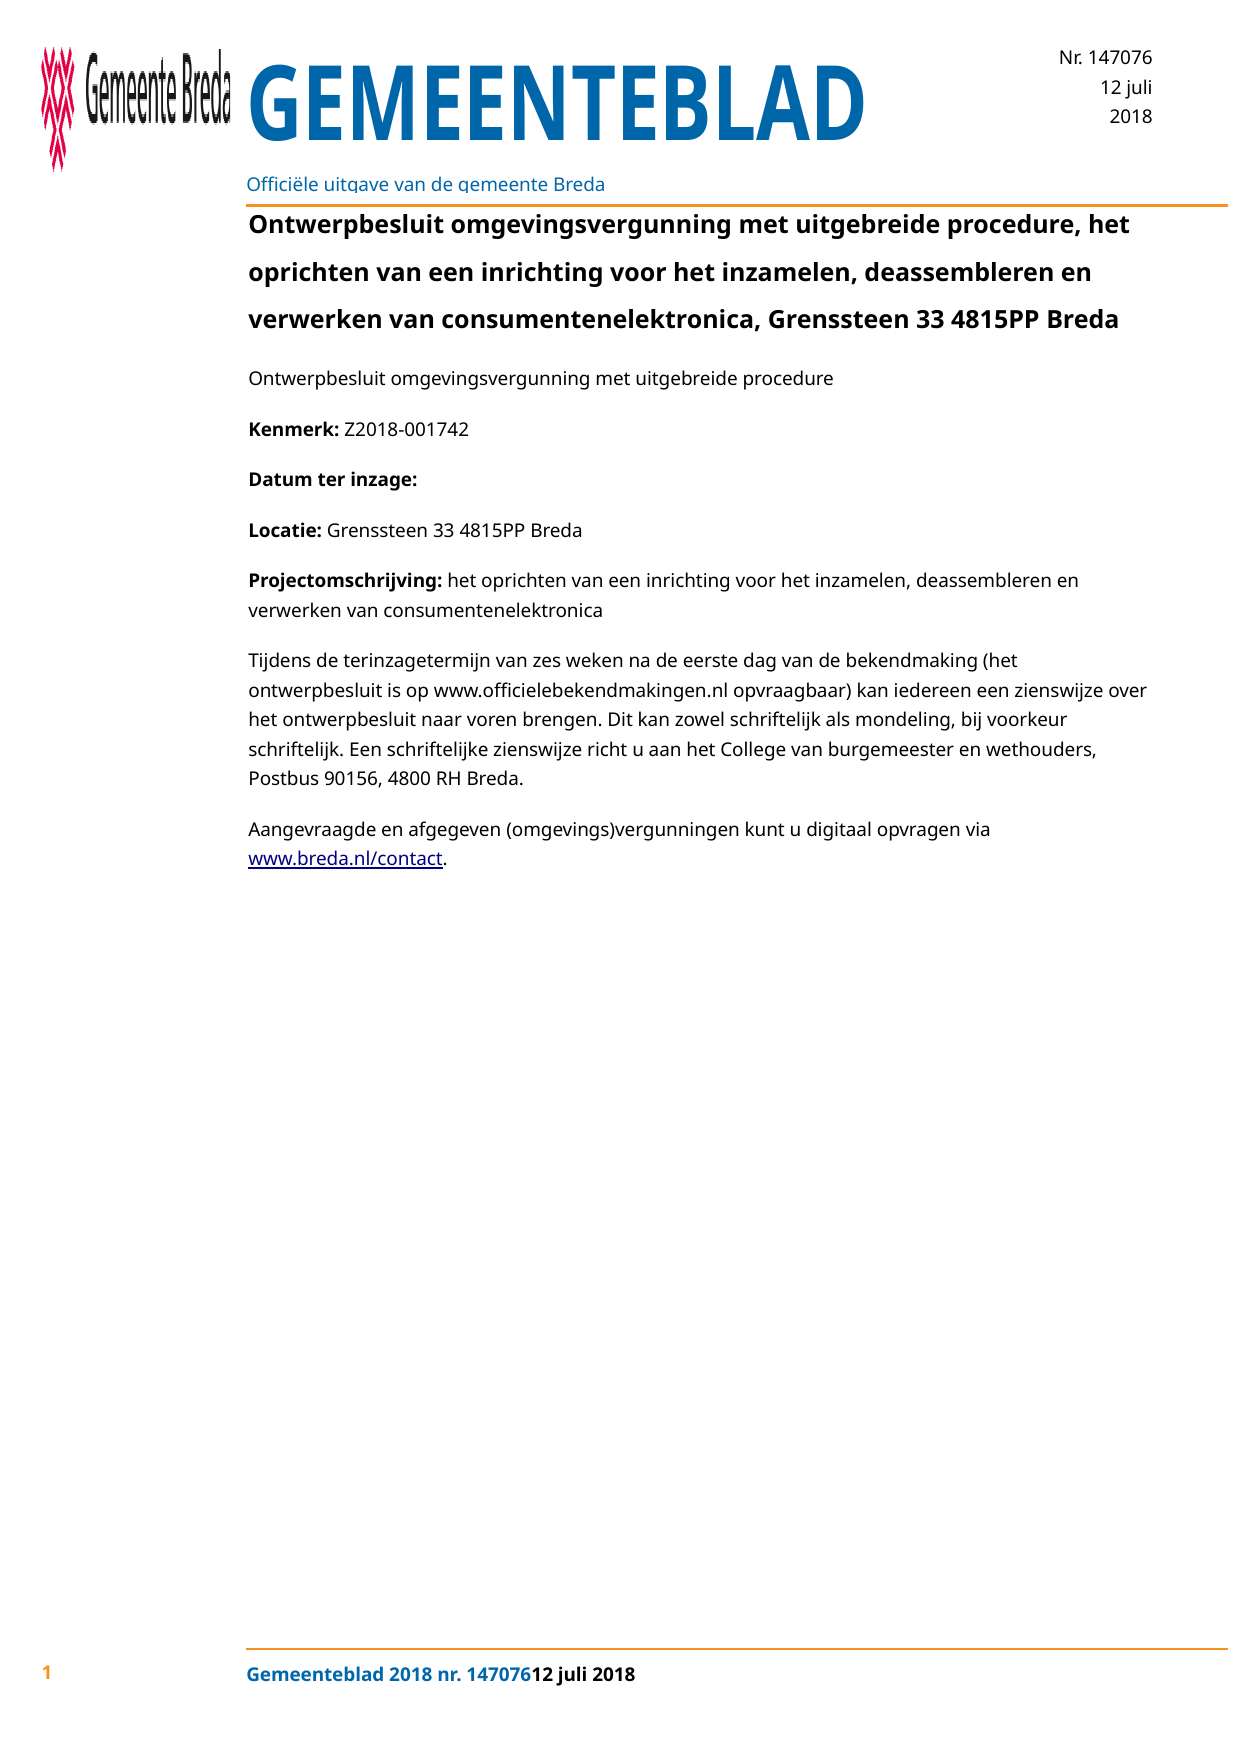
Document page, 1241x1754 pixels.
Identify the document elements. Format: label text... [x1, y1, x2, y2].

text Locatie: Grenssteen 33 4815PP Breda [248, 517, 1152, 542]
text Projectomschrijving: het oprichten van een inrichting voor het inzamelen, deassembleren en verwerken van consumentenelektronica [248, 567, 1152, 622]
text Ontwerpbesluit omgevingsvergunning met uitgebreide procedure [248, 366, 1152, 391]
picture [41, 47, 231, 172]
text Ontwerpbesluit omgevingsvergunning met uitgebreide procedure, het oprichten van een inrichting voor het inzamelen, deassembleren en verwerken van consumentenelektronica, Grenssteen 33 4815PP Breda [248, 207, 1152, 336]
text Tijdens de terinzagetermijn van zes weken na de eerste dag van de bekendmaking (het ontwerpbesluit is op www.officielebekendmakingen.nl opvraagbaar) kan iedereen een zienswijze over het ontwerpbesluit naar voren brengen. Dit kan zowel schriftelijk als mondeling, bij voorkeur schriftelijk. Een schriftelijke zienswijze richt u aan het College van burgemeester en wethouders, Postbus 90156, 4800 RH Breda. [248, 647, 1152, 791]
text Aangevraagde en afgegeven (omgevings)vergunningen kunt u digitaal opvragen via www.breda.nl/contact. [248, 816, 1152, 871]
text Kenmerk: Z2018-001742 [248, 416, 1152, 442]
text Datum ter inzage: [248, 466, 1152, 492]
